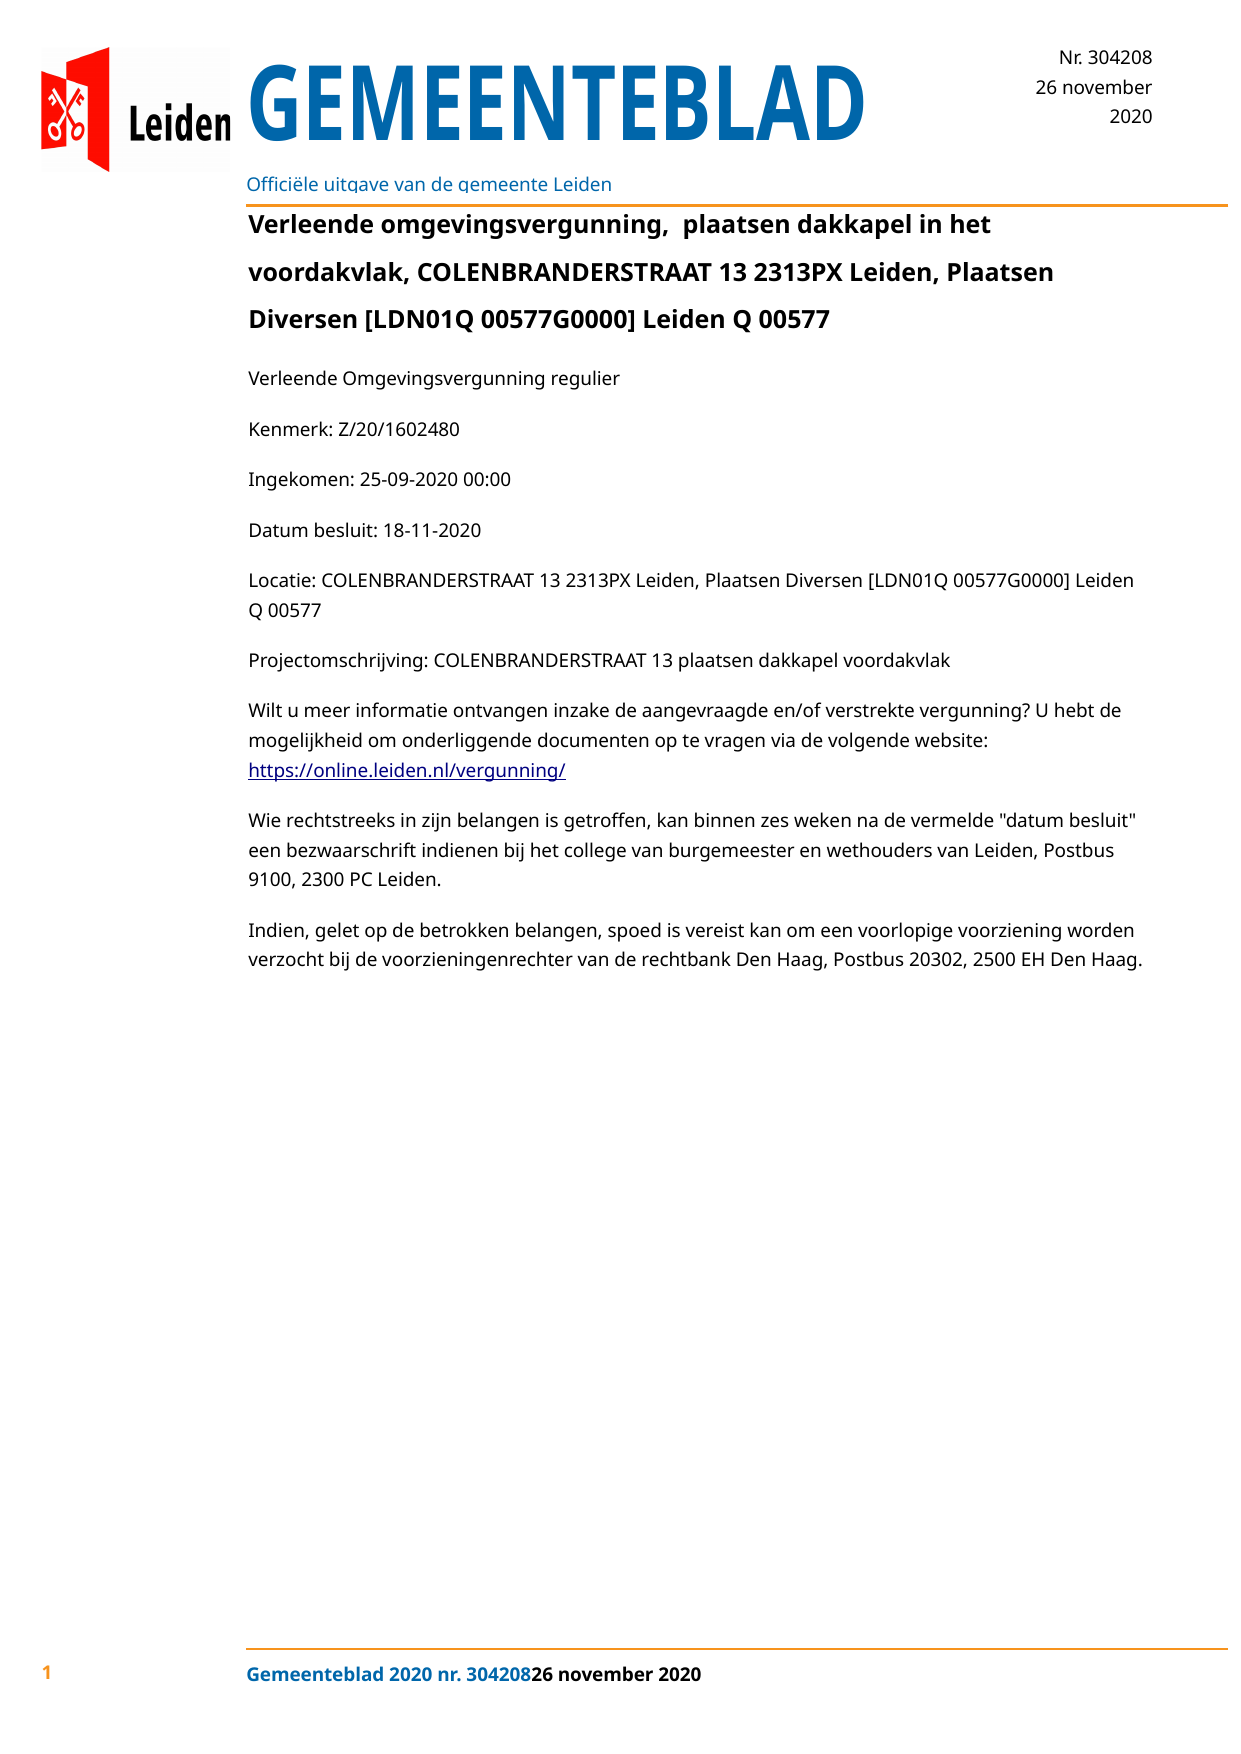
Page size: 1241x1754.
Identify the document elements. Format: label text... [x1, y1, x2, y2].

text Projectomschrijving: COLENBRANDERSTRAAT 13 plaatsen dakkapel voordakvlak [248, 647, 1152, 673]
text Indien, gelet op de betrokken belangen, spoed is vereist kan om een voorlopige voorziening worden verzocht bij de voorzieningenrechter van de rechtbank Den Haag, Postbus 20302, 2500 EH Den Haag. [248, 917, 1152, 972]
text Datum besluit: 18-11-2020 [248, 517, 1152, 542]
text Wie rechtstreeks in zijn belangen is getroffen, kan binnen zes weken na de vermelde "datum besluit" een bezwaarschrift indienen bij het college van burgemeester en wethouders van Leiden, Postbus 9100, 2300 PC Leiden. [248, 807, 1152, 892]
text Kenmerk: Z/20/1602480 [248, 416, 1152, 442]
text Verleende Omgevingsvergunning regulier [248, 366, 1152, 391]
picture [41, 47, 231, 172]
text Ingekomen: 25-09-2020 00:00 [248, 466, 1152, 492]
text Wilt u meer informatie ontvangen inzake de aangevraagde en/of verstrekte vergunning? U hebt de mogelijkheid om onderliggende documenten op te vragen via de volgende website: https://online.leiden.nl/vergunning/ [248, 698, 1152, 782]
text Locatie: COLENBRANDERSTRAAT 13 2313PX Leiden, Plaatsen Diversen [LDN01Q 00577G0000] Leiden Q 00577 [248, 567, 1152, 622]
text Verleende omgevingsvergunning, plaatsen dakkapel in het voordakvlak, COLENBRANDERSTRAAT 13 2313PX Leiden, Plaatsen Diversen [LDN01Q 00577G0000] Leiden Q 00577 [248, 207, 1152, 336]
